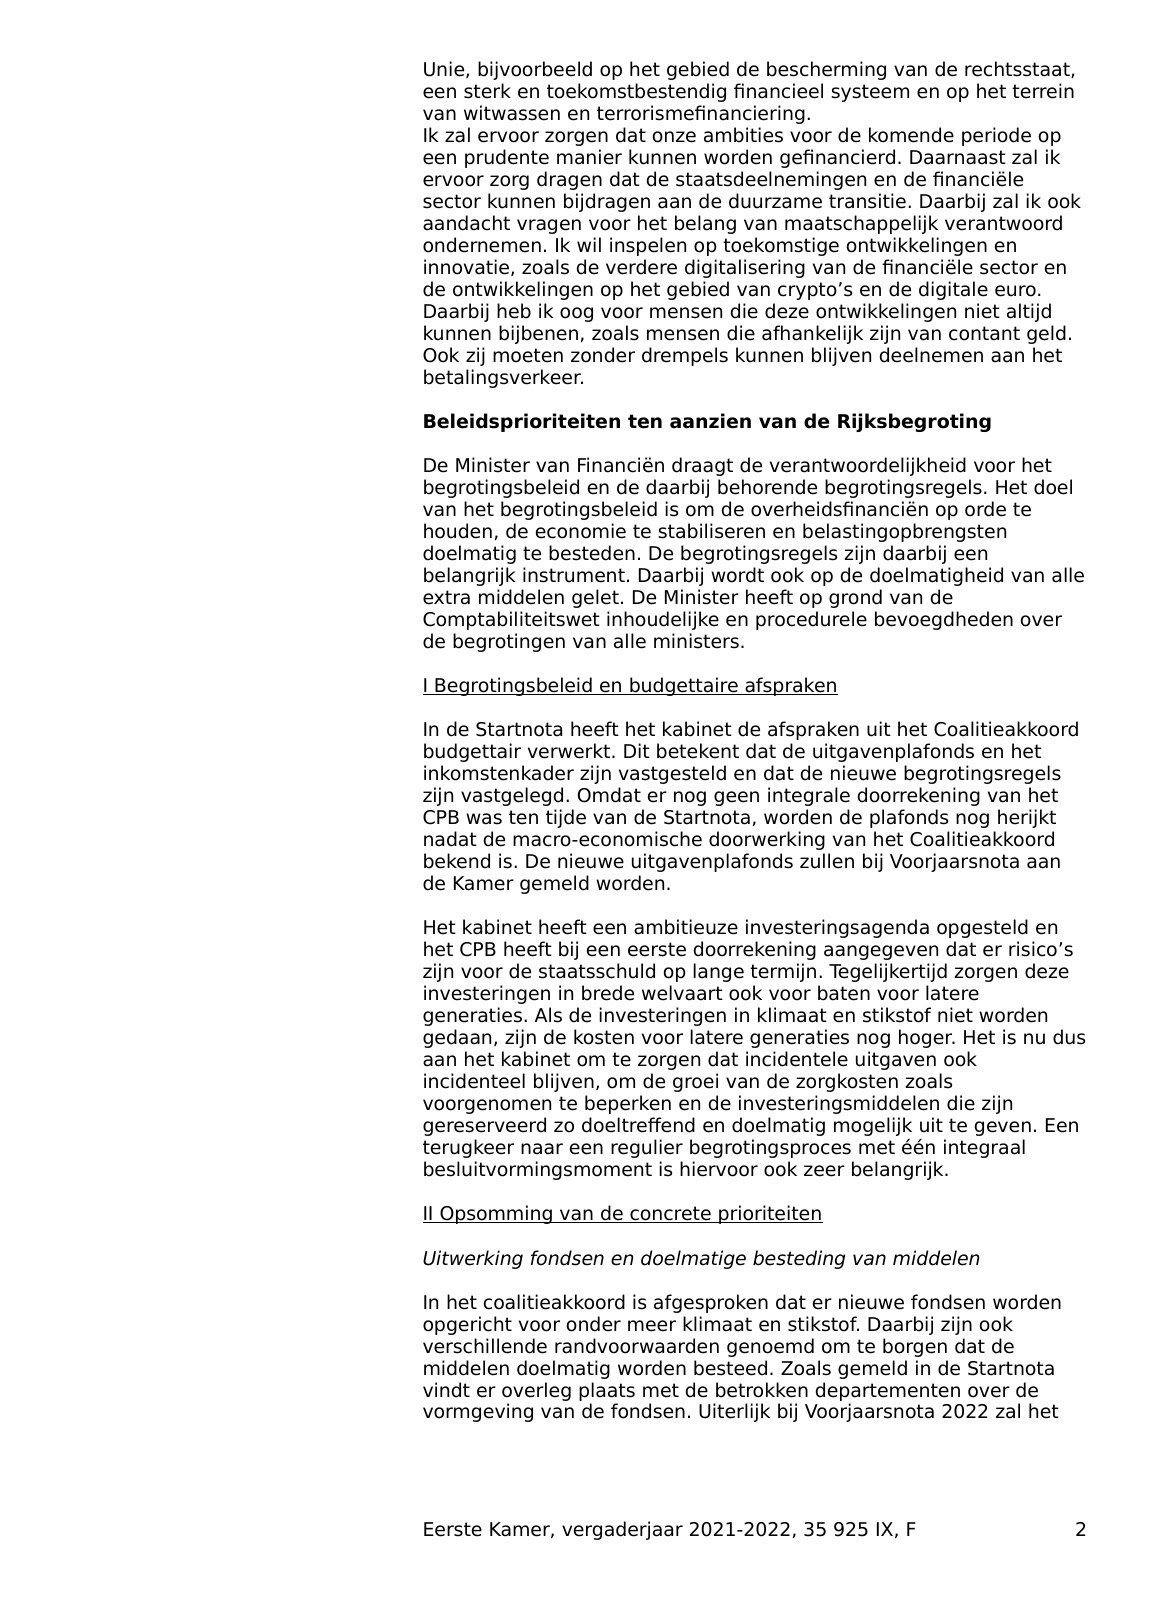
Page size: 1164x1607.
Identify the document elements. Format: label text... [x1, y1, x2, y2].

subtitle Beleidsprioriteiten ten aanzien van de Rijksbegroting [422, 411, 1087, 433]
text Unie, bijvoorbeeld op het gebied de bescherming van de rechtsstaat, een sterk en toekomstbestendig financieel systeem en op het terrein van witwassen en terrorismefinanciering. [422, 59, 1087, 125]
text De Minister van Financiën draagt de verantwoordelijkheid voor het begrotingsbeleid en de daarbij behorende begrotingsregels. Het doel van het begrotingsbeleid is om de overheidsfinanciën op orde te houden, de economie te stabiliseren en belastingopbrengsten doelmatig te besteden. De begrotingsregels zijn daarbij een belangrijk instrument. Daarbij wordt ook op de doelmatigheid van alle extra middelen gelet. De Minister heeft op grond van de Comptabiliteitswet inhoudelijke en procedurele bevoegdheden over de begrotingen van alle ministers. [422, 455, 1087, 653]
subtitle I Begrotingsbeleid en budgettaire afspraken [422, 675, 1087, 697]
subtitle Uitwerking fondsen en doelmatige besteding van middelen [422, 1247, 1087, 1269]
text In het coalitieakkoord is afgesproken dat er nieuwe fondsen worden opgericht voor onder meer klimaat en stikstof. Daarbij zijn ook verschillende randvoorwaarden genoemd om te borgen dat de middelen doelmatig worden besteed. Zoals gemeld in de Startnota vindt er overleg plaats met de betrokken departementen over de vormgeving van de fondsen. Uiterlijk bij Voorjaarsnota 2022 zal het [422, 1292, 1087, 1423]
subtitle II Opsomming van de concrete prioriteiten [422, 1203, 1087, 1225]
text Het kabinet heeft een ambitieuze investeringsagenda opgesteld en het CPB heeft bij een eerste doorrekening aangegeven dat er risico’s zijn voor de staatsschuld op lange termijn. Tegelijkertijd zorgen deze investeringen in brede welvaart ook voor baten voor latere generaties. Als de investeringen in klimaat en stikstof niet worden gedaan, zijn de kosten voor latere generaties nog hoger. Het is nu dus aan het kabinet om te zorgen dat incidentele uitgaven ook incidenteel blijven, om de groei van de zorgkosten zoals voorgenomen te beperken en de investeringsmiddelen die zijn gereserveerd zo doeltreffend en doelmatig mogelijk uit te geven. Een terugkeer naar een regulier begrotingsproces met één integraal besluitvormingsmoment is hiervoor ook zeer belangrijk. [422, 917, 1087, 1181]
text Ik zal ervoor zorgen dat onze ambities voor de komende periode op een prudente manier kunnen worden gefinancierd. Daarnaast zal ik ervoor zorg dragen dat de staatsdeelnemingen en de financiële sector kunnen bijdragen aan de duurzame transitie. Daarbij zal ik ook aandacht vragen voor het belang van maatschappelijk verantwoord ondernemen. Ik wil inspelen op toekomstige ontwikkelingen en innovatie, zoals de verdere digitalisering van de financiële sector en de ontwikkelingen op het gebied van crypto’s en de digitale euro. Daarbij heb ik oog voor mensen die deze ontwikkelingen niet altijd kunnen bijbenen, zoals mensen die afhankelijk zijn van contant geld. Ook zij moeten zonder drempels kunnen blijven deelnemen aan het betalingsverkeer. [422, 125, 1087, 389]
text In de Startnota heeft het kabinet de afspraken uit het Coalitieakkoord budgettair verwerkt. Dit betekent dat de uitgavenplafonds en het inkomstenkader zijn vastgesteld en dat de nieuwe begrotingsregels zijn vastgelegd. Omdat er nog geen integrale doorrekening van het CPB was ten tijde van de Startnota, worden de plafonds nog herijkt nadat de macro-economische doorwerking van het Coalitieakkoord bekend is. De nieuwe uitgavenplafonds zullen bij Voorjaarsnota aan de Kamer gemeld worden. [422, 719, 1087, 895]
